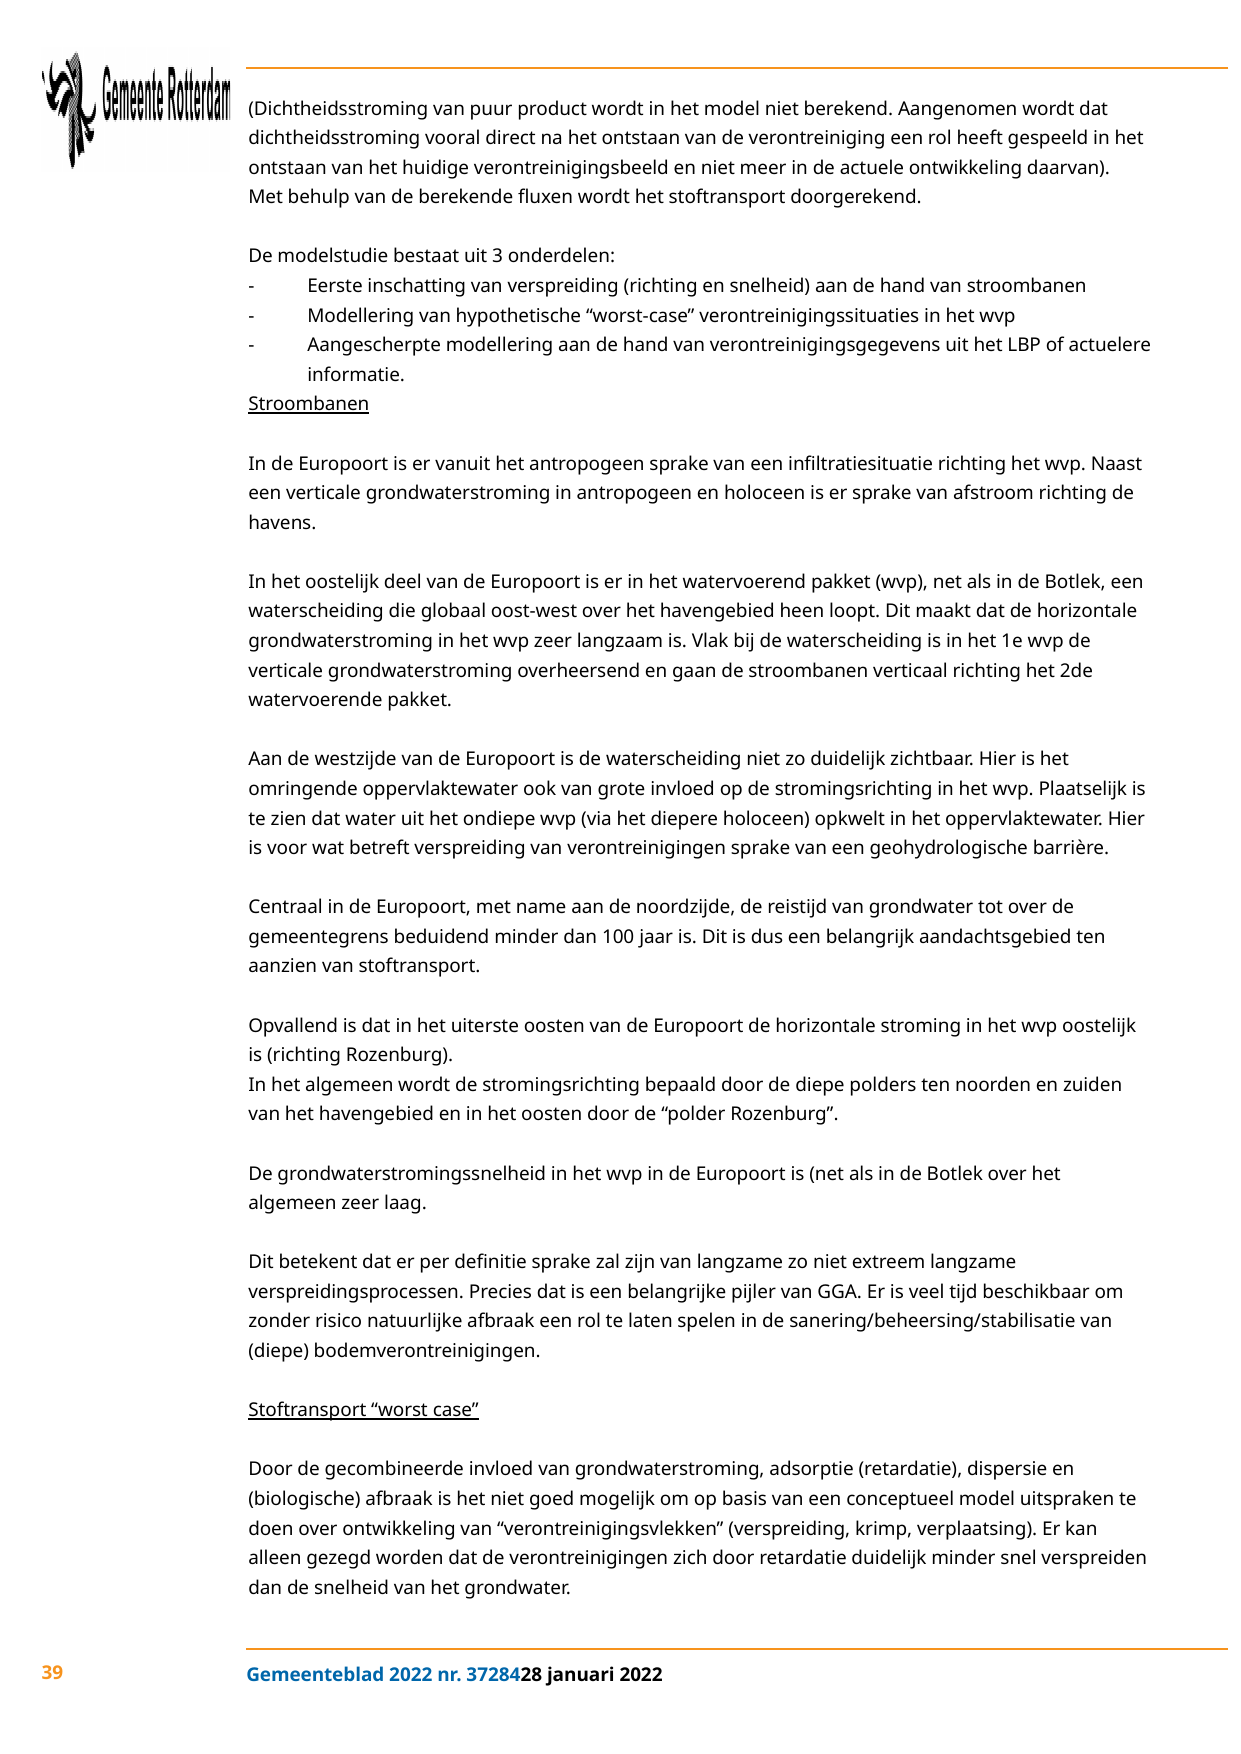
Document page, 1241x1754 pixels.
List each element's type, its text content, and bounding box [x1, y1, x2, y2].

text In de Europoort is er vanuit het antropogeen sprake van een infiltratiesituatie richting het wvp. Naast een verticale grondwaterstroming in antropogeen en holoceen is er sprake van afstroom richting de havens. [248, 450, 1152, 535]
picture [41, 47, 231, 172]
text Aan de westzijde van de Europoort is de waterscheiding niet zo duidelijk zichtbaar. Hier is het omringende oppervlaktewater ook van grote invloed op de stromingsrichting in het wvp. Plaatselijk is te zien dat water uit het ondiepe wvp (via het diepere holoceen) opkwelt in het oppervlaktewater. Hier is voor wat betreft verspreiding van verontreinigingen sprake van een geohydrologische barrière. [248, 746, 1152, 860]
list Aangescherpte modellering aan de hand van verontreinigingsgegevens uit het LBP of actuelere informatie. [248, 331, 1152, 387]
text De grondwaterstromingssnelheid in het wvp in de Europoort is (net als in de Botlek over het algemeen zeer laag. [248, 1160, 1152, 1215]
text Stoftransport “worst case” [248, 1396, 1152, 1422]
text In het algemeen wordt de stromingsrichting bepaald door de diepe polders ten noorden en zuiden van het havengebied en in het oosten door de “polder Rozenburg”. [248, 1071, 1152, 1126]
text Opvallend is dat in het uiterste oosten van de Europoort de horizontale stroming in het wvp oostelijk is (richting Rozenburg). [248, 1012, 1152, 1067]
text Stroombanen [248, 391, 1152, 416]
text Door de gecombineerde invloed van grondwaterstroming, adsorptie (retardatie), dispersie en (biologische) afbraak is het niet goed mogelijk om op basis van een conceptueel model uitspraken te doen over ontwikkeling van “verontreinigingsvlekken” (verspreiding, krimp, verplaatsing). Er kan alleen gezegd worden dat de verontreinigingen zich door retardatie duidelijk minder snel verspreiden dan de snelheid van het grondwater. [248, 1456, 1152, 1600]
text Dit betekent dat er per definitie sprake zal zijn van langzame zo niet extreem langzame verspreidingsprocessen. Precies dat is een belangrijke pijler van GGA. Er is veel tijd beschikbaar om zonder risico natuurlijke afbraak een rol te laten spelen in de sanering/beheersing/stabilisatie van (diepe) bodemverontreinigingen. [248, 1248, 1152, 1363]
list Modellering van hypothetische “worst-case” verontreinigingssituaties in het wvp [248, 302, 1152, 328]
text Centraal in de Europoort, met name aan de noordzijde, de reistijd van grondwater tot over de gemeentegrens beduidend minder dan 100 jaar is. Dit is dus een belangrijk aandachtsgebied ten aanzien van stoftransport. [248, 893, 1152, 978]
text Met behulp van de berekende fluxen wordt het stoftransport doorgerekend. [248, 183, 1152, 209]
text De modelstudie bestaat uit 3 onderdelen: [248, 243, 1152, 268]
list Eerste inschatting van verspreiding (richting en snelheid) aan de hand van stroombanen [248, 272, 1152, 298]
text (Dichtheidsstroming van puur product wordt in het model niet berekend. Aangenomen wordt dat dichtheidsstroming vooral direct na het ontstaan van de verontreiniging een rol heeft gespeeld in het ontstaan van het huidige verontreinigingsbeeld en niet meer in de actuele ontwikkeling daarvan). [248, 95, 1152, 180]
text In het oostelijk deel van de Europoort is er in het watervoerend pakket (wvp), net als in de Botlek, een waterscheiding die globaal oost-west over het havengebied heen loopt. Dit maakt dat de horizontale grondwaterstroming in het wvp zeer langzaam is. Vlak bij de waterscheiding is in het 1e wvp de verticale grondwaterstroming overheersend en gaan de stroombanen verticaal richting het 2de watervoerende pakket. [248, 568, 1152, 712]
